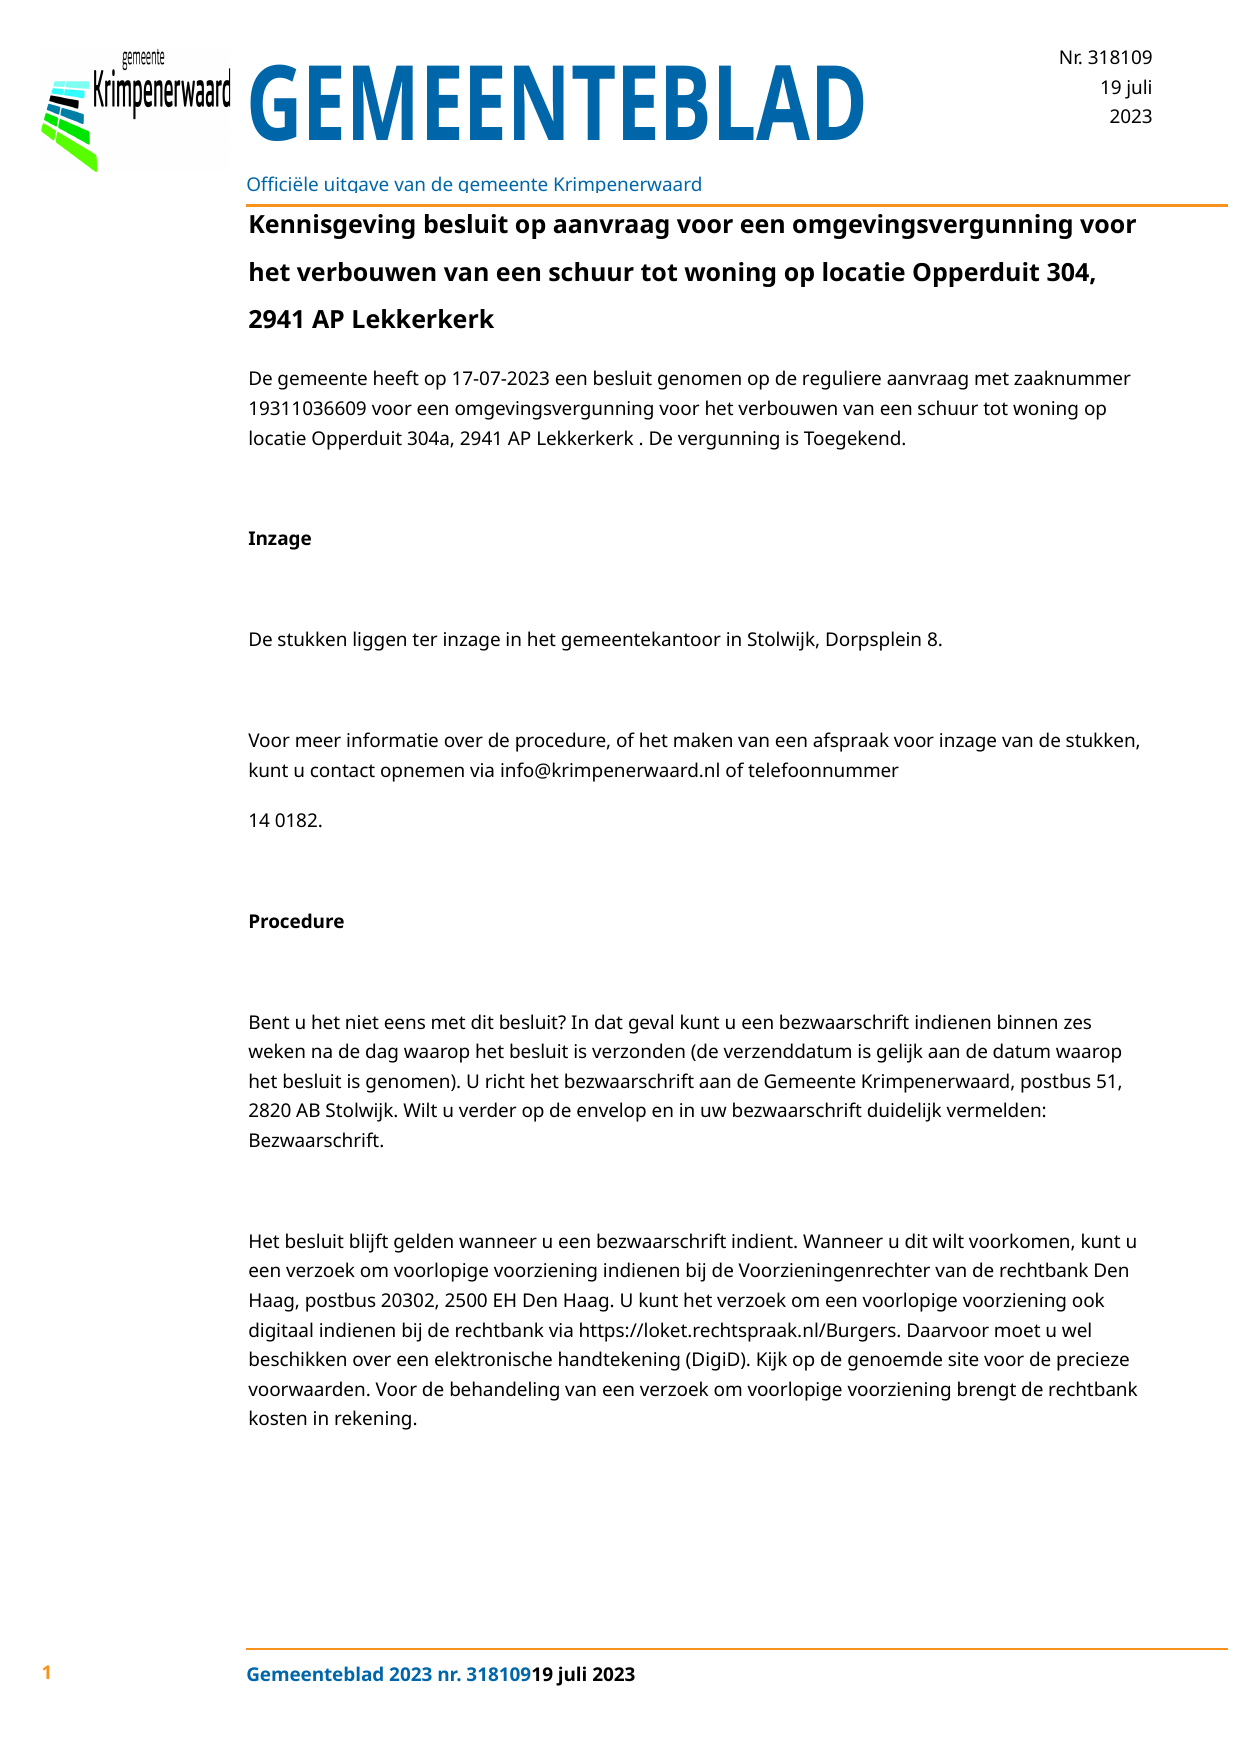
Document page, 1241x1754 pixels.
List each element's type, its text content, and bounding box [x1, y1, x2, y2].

text Bent u het niet eens met dit besluit? In dat geval kunt u een bezwaarschrift indienen binnen zes weken na de dag waarop het besluit is verzonden (de verzenddatum is gelijk aan de datum waarop het besluit is genomen). U richt het bezwaarschrift aan de Gemeente Krimpenerwaard, postbus 51, 2820 AB Stolwijk. Wilt u verder op de envelop en in uw bezwaarschrift duidelijk vermelden: Bezwaarschrift. [248, 1009, 1152, 1153]
text Voor meer informatie over de procedure, of het maken van een afspraak voor inzage van de stukken, kunt u contact opnemen via info@krimpenerwaard.nl of telefoonnummer [248, 727, 1152, 782]
text Kennisgeving besluit op aanvraag voor een omgevingsvergunning voor het verbouwen van een schuur tot woning op locatie Opperduit 304, 2941 AP Lekkerkerk [248, 207, 1152, 336]
text 14 0182. [248, 807, 1152, 833]
text De stukken liggen ter inzage in het gemeentekantoor in Stolwijk, Dorpsplein 8. [248, 626, 1152, 652]
text De gemeente heeft op 17-07-2023 een besluit genomen op de reguliere aanvraag met zaaknummer 19311036609 voor een omgevingsvergunning voor het verbouwen van een schuur tot woning op locatie Opperduit 304a, 2941 AP Lekkerkerk . De vergunning is Toegekend. [248, 366, 1152, 450]
picture [41, 47, 231, 172]
text Procedure [248, 908, 1152, 934]
text Het besluit blijft gelden wanneer u een bezwaarschrift indient. Wanneer u dit wilt voorkomen, kunt u een verzoek om voorlopige voorziening indienen bij de Voorzieningenrechter van de rechtbank Den Haag, postbus 20302, 2500 EH Den Haag. U kunt het verzoek om een voorlopige voorziening ook digitaal indienen bij de rechtbank via https://loket.rechtspraak.nl/Burgers. Daarvoor moet u wel beschikken over een elektronische handtekening (DigiD). Kijk op de genoemde site voor de precieze voorwaarden. Voor de behandeling van een verzoek om voorlopige voorziening brengt de rechtbank kosten in rekening. [248, 1228, 1152, 1431]
text Inzage [248, 526, 1152, 551]
